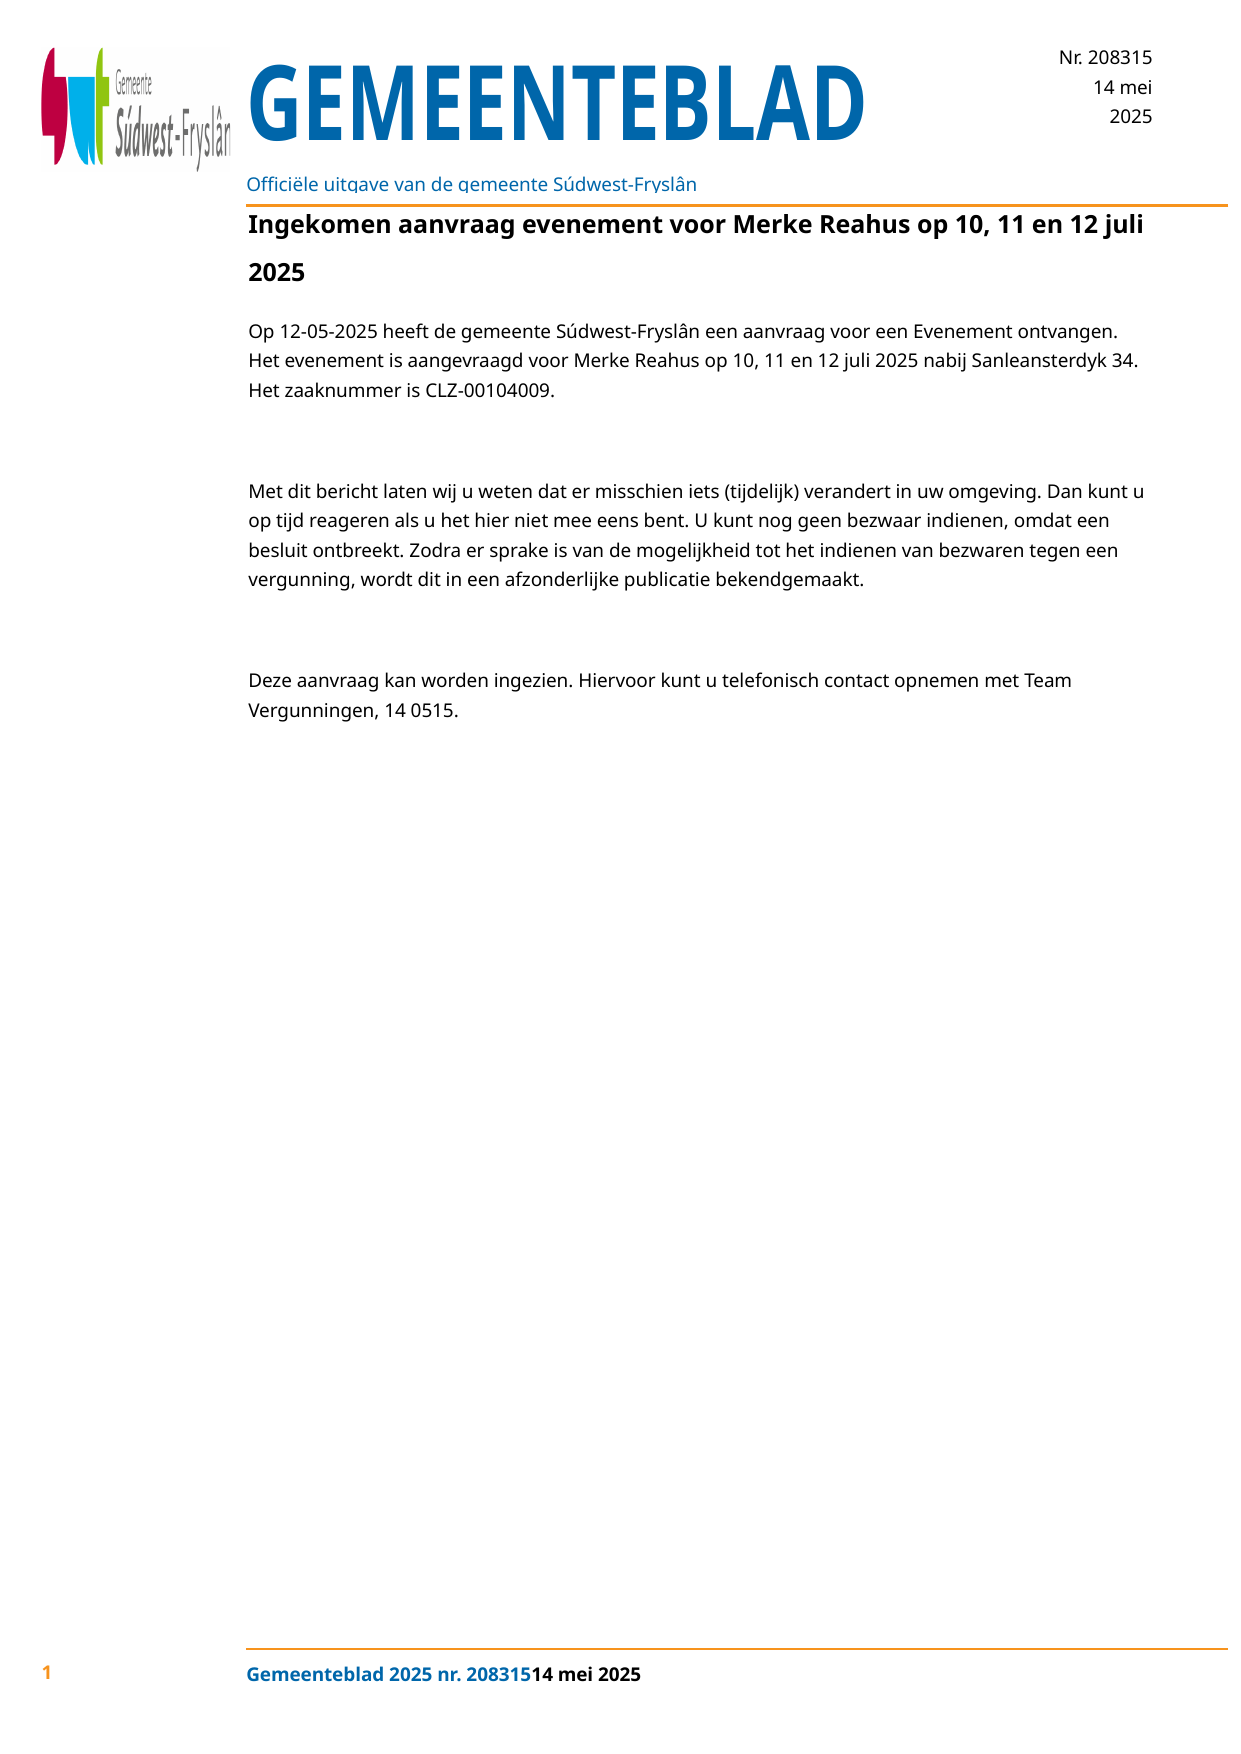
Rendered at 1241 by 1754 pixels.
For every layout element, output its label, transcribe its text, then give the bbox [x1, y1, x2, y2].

picture [41, 47, 231, 172]
text Deze aanvraag kan worden ingezien. Hiervoor kunt u telefonisch contact opnemen met Team Vergunningen, 14 0515. [248, 667, 1152, 723]
text Op 12-05-2025 heeft de gemeente Súdwest-Fryslân een aanvraag voor een Evenement ontvangen. Het evenement is aangevraagd voor Merke Reahus op 10, 11 en 12 juli 2025 nabij Sanleansterdyk 34. Het zaaknummer is CLZ-00104009. [248, 318, 1152, 403]
text Met dit bericht laten wij u weten dat er misschien iets (tijdelijk) verandert in uw omgeving. Dan kunt u op tijd reageren als u het hier niet mee eens bent. U kunt nog geen bezwaar indienen, omdat een besluit ontbreekt. Zodra er sprake is van de mogelijkheid tot het indienen van bezwaren tegen een vergunning, wordt dit in een afzonderlijke publicatie bekendgemaakt. [248, 478, 1152, 592]
text Ingekomen aanvraag evenement voor Merke Reahus op 10, 11 en 12 juli 2025 [248, 207, 1152, 288]
